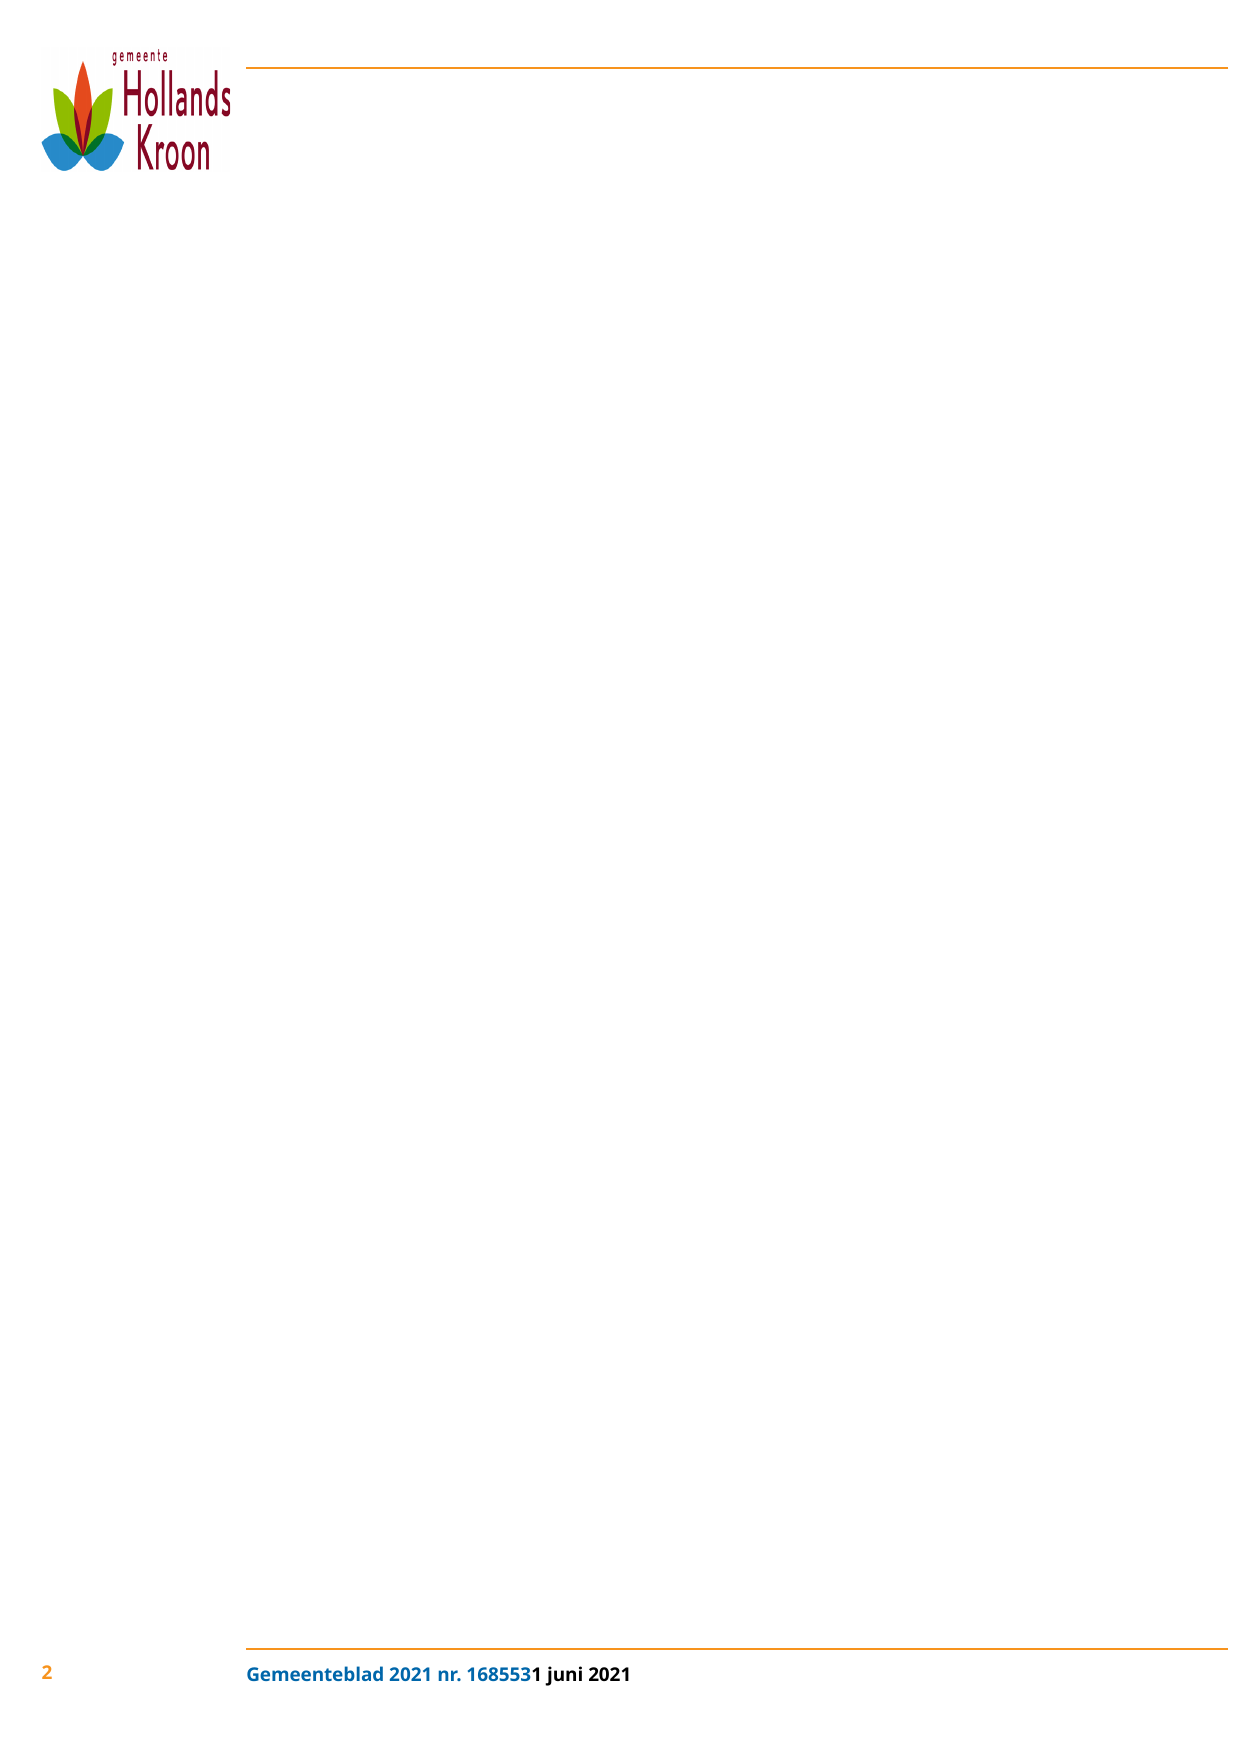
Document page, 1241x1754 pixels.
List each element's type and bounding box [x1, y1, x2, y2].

picture [41, 47, 231, 172]
